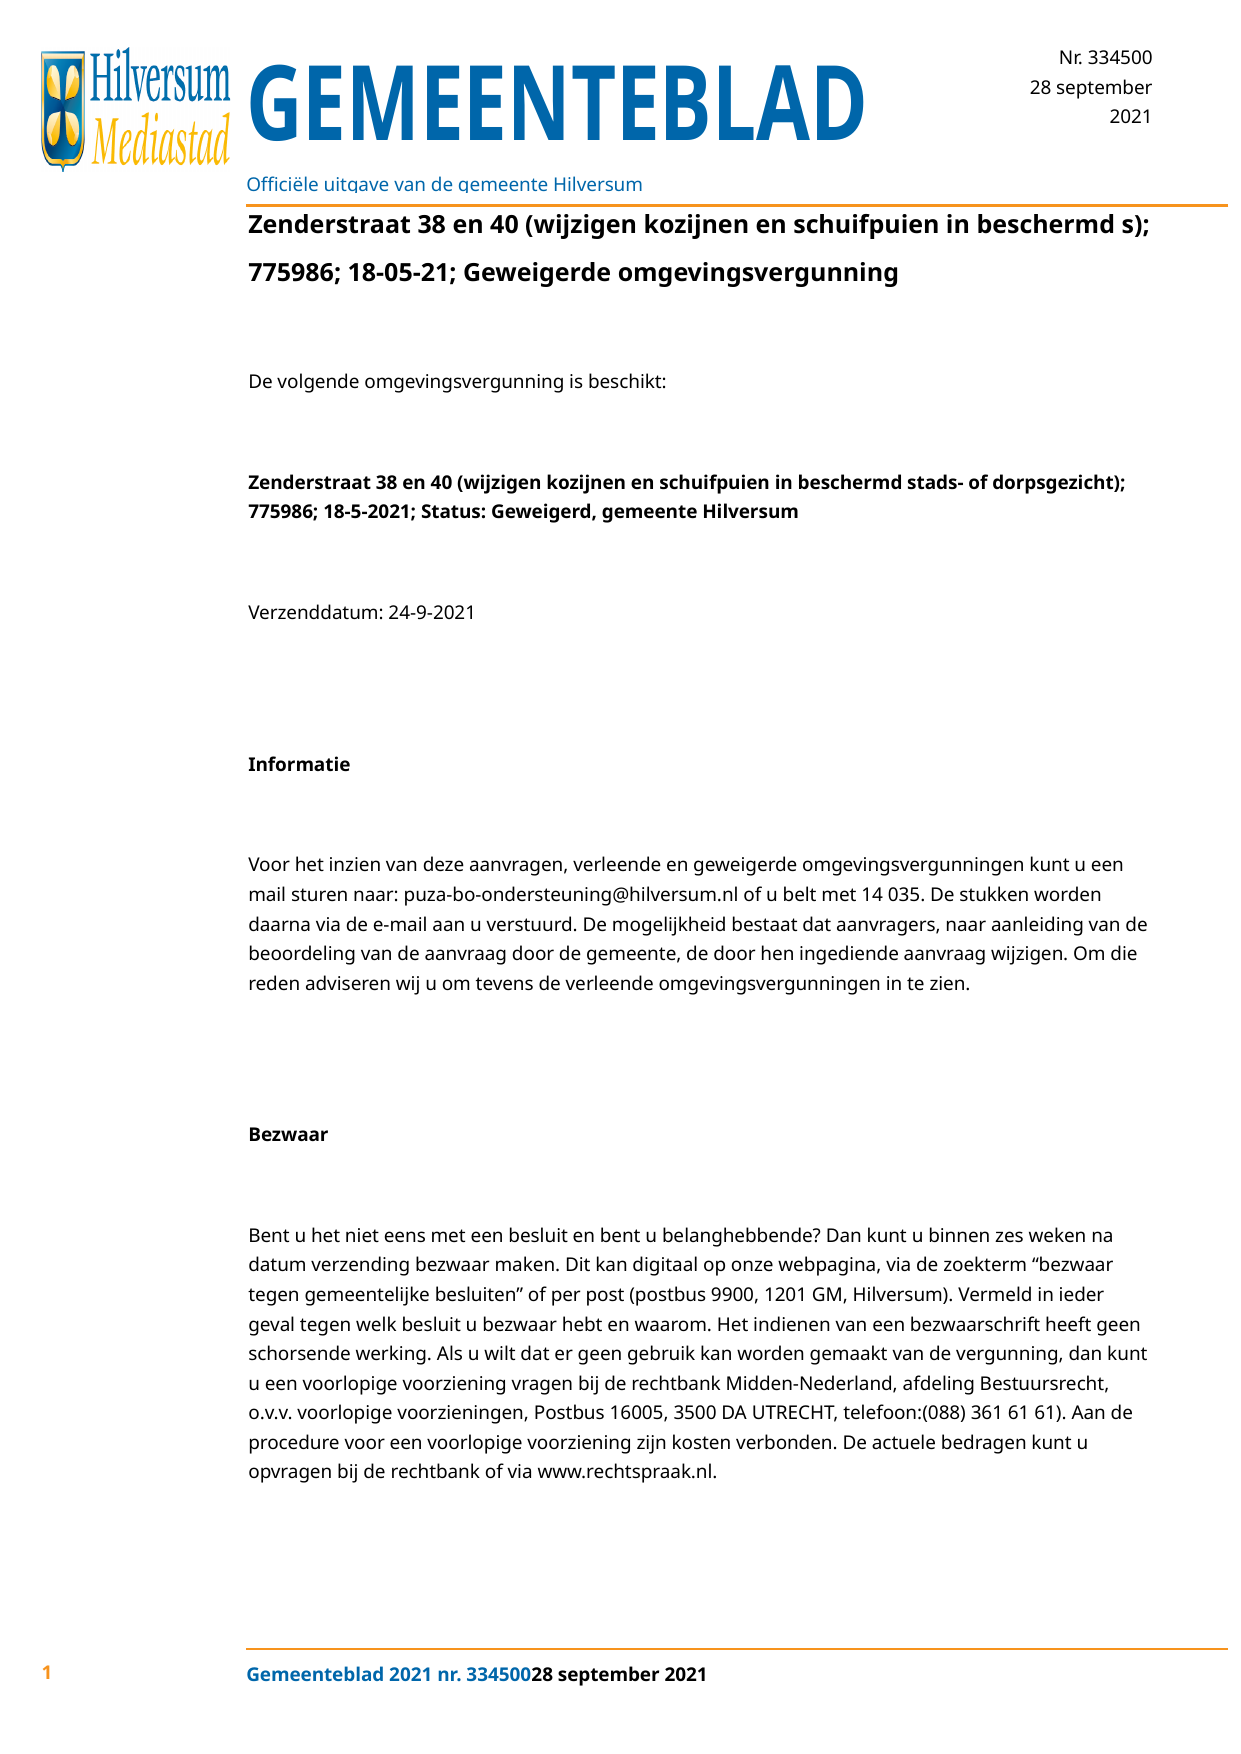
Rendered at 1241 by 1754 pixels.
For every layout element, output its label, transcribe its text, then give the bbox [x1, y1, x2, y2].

text Bezwaar [248, 1121, 1152, 1147]
text Verzenddatum: 24-9-2021 [248, 599, 1152, 625]
text Informatie [248, 751, 1152, 777]
text Zenderstraat 38 en 40 (wijzigen kozijnen en schuifpuien in beschermd s); 775986; 18-05-21; Geweigerde omgevingsvergunning [248, 207, 1152, 288]
text De volgende omgevingsvergunning is beschikt: [248, 368, 1152, 394]
text Zenderstraat 38 en 40 (wijzigen kozijnen en schuifpuien in beschermd stads- of dorpsgezicht); 775986; 18-5-2021; Status: Geweigerd, gemeente Hilversum [248, 469, 1152, 524]
picture [41, 47, 231, 172]
text Bent u het niet eens met een besluit en bent u belanghebbende? Dan kunt u binnen zes weken na datum verzending bezwaar maken. Dit kan digitaal op onze webpagina, via de zoekterm “bezwaar tegen gemeentelijke besluiten” of per post (postbus 9900, 1201 GM, Hilversum). Vermeld in ieder geval tegen welk besluit u bezwaar hebt en waarom. Het indienen van een bezwaarschrift heeft geen schorsende werking. Als u wilt dat er geen gebruik kan worden gemaakt van de vergunning, dan kunt u een voorlopige voorziening vragen bij de rechtbank Midden-Nederland, afdeling Bestuursrecht, o.v.v. voorlopige voorzieningen, Postbus 16005, 3500 DA UTRECHT, telefoon:(088) 361 61 61). Aan de procedure voor een voorlopige voorziening zijn kosten verbonden. De actuele bedragen kunt u opvragen bij de rechtbank of via www.rechtspraak.nl. [248, 1222, 1152, 1484]
text Voor het inzien van deze aanvragen, verleende en geweigerde omgevingsvergunningen kunt u een mail sturen naar: puza-bo-ondersteuning@hilversum.nl of u belt met 14 035. De stukken worden daarna via de e-mail aan u verstuurd. De mogelijkheid bestaat dat aanvragers, naar aanleiding van de beoordeling van de aanvraag door de gemeente, de door hen ingediende aanvraag wijzigen. Om die reden adviseren wij u om tevens de verleende omgevingsvergunningen in te zien. [248, 852, 1152, 996]
